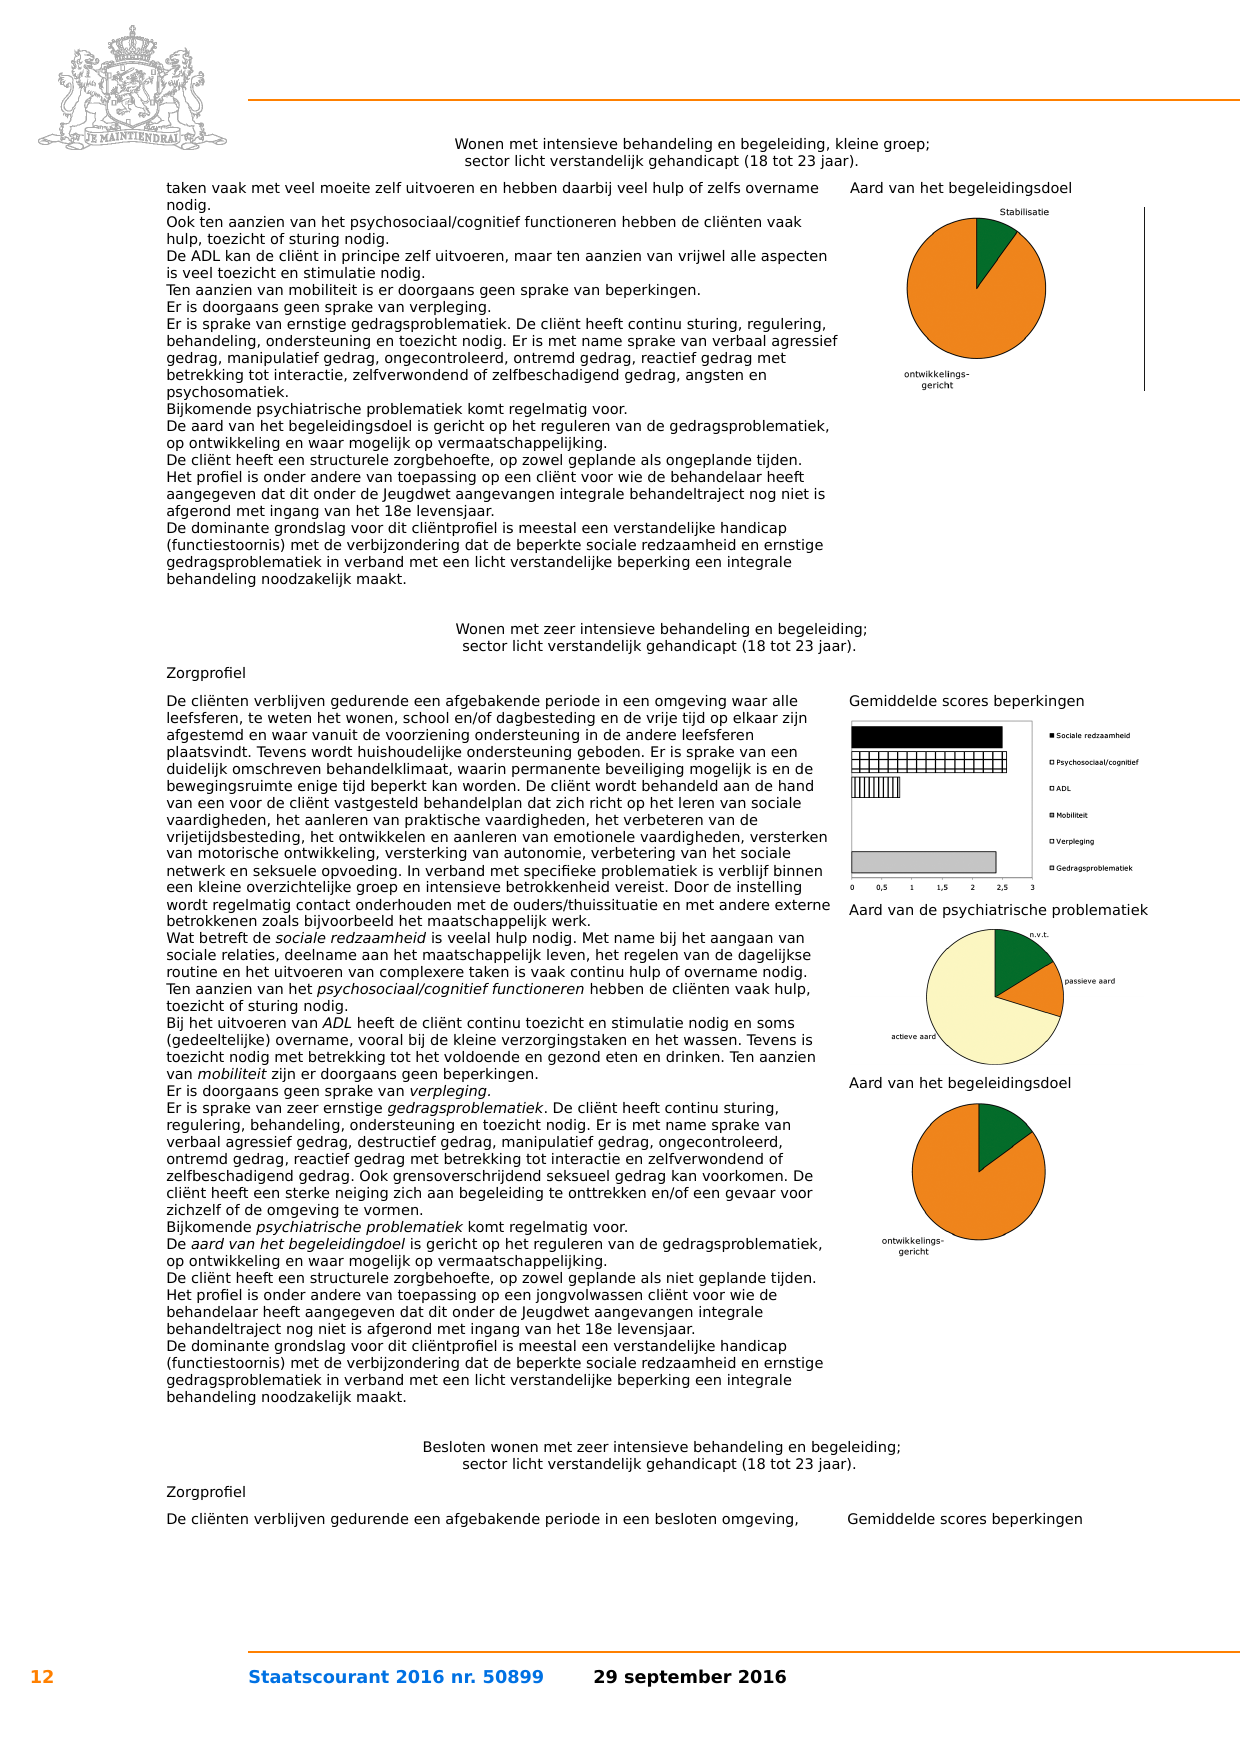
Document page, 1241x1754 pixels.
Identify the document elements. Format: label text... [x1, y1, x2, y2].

table_cell [842, 1534, 1163, 1543]
table_cell De cliënten verblijven gedurende een afgebakende periode in een omgeving waar alle leefsferen, te weten het wonen, school en/of dagbesteding en de vrije tijd op elkaar zijn afgestemd en waar vanuit de voorziening ondersteuning in de andere leefsferen plaatsvindt. Tevens wordt huishoudelijke ondersteuning geboden. Er is sprake van een duidelijk omschreven behandelklimaat, waarin permanente beveiliging mogelijk is en de bewegingsruimte enige tijd beperkt kan worden. De cliënt wordt behandeld aan de hand van een voor de cliënt vastgesteld behandelplan dat zich richt op het leren van sociale vaardigheden, het aanleren van praktische vaardigheden, het verbeteren van de vrijetijdsbesteding, het ontwikkelen en aanleren van emotionele vaardigheden, versterken van motorische ontwikkeling, versterking van autonomie, verbetering van het sociale netwerk en seksuele opvoeding. In verband met specifieke problematiek is verblijf binnen een kleine overzichtelijke groep en intensieve betrokkenheid vereist. Door de instelling wordt regelmatig contact onderhouden met de ouders/thuissituatie en met andere externe betrokkenen zoals bijvoorbeeld het maatschappelijk werk. Wat betreft de sociale redzaamheid is veelal hulp nodig. Met name bij het aangaan van sociale relaties, deelname aan het maatschappelijk leven, het regelen van de dagelijkse routine en het uitvoeren van complexere taken is vaak continu hulp of overname nodig. Ten aanzien van het psychosociaal/cognitief functioneren hebben de cliënten vaak hulp, toezicht of sturing nodig. Bij het uitvoeren van ADL heeft de cliënt continu toezicht en stimulatie nodig en soms (gedeeltelijke) overname, vooral bij de kleine verzorgingstaken en het wassen. Tevens is toezicht nodig met betrekking tot het voldoende en gezond eten en drinken. Ten aanzien van mobiliteit zijn er doorgaans geen beperkingen. Er is doorgaans geen sprake van verpleging. Er is sprake van zeer ernstige gedragsproblematiek. De cliënt heeft continu sturing, regulering, behandeling, ondersteuning en toezicht nodig. Er is met name sprake van verbaal agressief gedrag, destructief gedrag, manipulatief gedrag, ongecontroleerd, ontremd gedrag, reactief gedrag met betrekking tot interactie en zelfverwondend of zelfbeschadigend gedrag. Ook grensoverschrijdend seksueel gedrag kan voorkomen. De cliënt heeft een sterke neiging zich aan begeleiding te onttrekken en/of een gevaar voor zichzelf of de omgeving te vormen. Bijkomende psychiatrische problematiek komt regelmatig voor. De aard van het begeleidingdoel is gericht op het reguleren van de gedragsproblematiek, op ontwikkeling en waar mogelijk op vermaatschappelijking. De cliënt heeft een structurele zorgbehoefte, op zowel geplande als niet geplande tijden. Het profiel is onder andere van toepassing op een jongvolwassen cliënt voor wie de behandelaar heeft aangegeven dat dit onder de Jeugdwet aangevangen integrale behandeltraject nog niet is afgerond met ingang van het 18e levensjaar. De dominante grondslag voor dit cliëntprofiel is meestal een verstandelijke handicap (functiestoornis) met de verbijzondering dat de beperkte sociale redzaamheid en ernstige gedragsproblematiek in verband met een licht verstandelijke beperking een integrale behandeling noodzakelijk maakt. [161, 688, 842, 1410]
table_cell Zorgprofiel [161, 661, 1163, 687]
table_header Wonen met intensieve behandeling en begeleiding, kleine groep; sector licht verstandelijk gehandicapt (18 tot 23 jaar). [161, 131, 1163, 174]
table_cell [844, 203, 1163, 592]
table_cell Gemiddelde scores beperkingen [843, 688, 1163, 714]
picture [848, 1102, 1145, 1257]
table_cell [843, 924, 1163, 1069]
table_header Wonen met zeer intensieve behandeling en begeleiding; sector licht verstandelijk gehandicapt (18 tot 23 jaar). [161, 616, 1163, 659]
table_cell taken vaak met veel moeite zelf uitvoeren en hebben daarbij veel hulp of zelfs overname nodig. Ook ten aanzien van het psychosociaal/cognitief functioneren hebben de cliënten vaak hulp, toezicht of sturing nodig. De ADL kan de cliënt in principe zelf uitvoeren, maar ten aanzien van vrijwel alle aspecten is veel toezicht en stimulatie nodig. Ten aanzien van mobiliteit is er doorgaans geen sprake van beperkingen. Er is doorgaans geen sprake van verpleging. Er is sprake van ernstige gedragsproblematiek. De cliënt heeft continu sturing, regulering, behandeling, ondersteuning en toezicht nodig. Er is met name sprake van verbaal agressief gedrag, manipulatief gedrag, ongecontroleerd, ontremd gedrag, reactief gedrag met betrekking tot interactie, zelfverwondend of zelfbeschadigend gedrag, angsten en psychosomatiek. Bijkomende psychiatrische problematiek komt regelmatig voor. De aard van het begeleidingsdoel is gericht op het reguleren van de gedragsproblematiek, op ontwikkeling en waar mogelijk op vermaatschappelijking. De cliënt heeft een structurele zorgbehoefte, op zowel geplande als ongeplande tijden. Het profiel is onder andere van toepassing op een cliënt voor wie de behandelaar heeft aangegeven dat dit onder de Jeugdwet aangevangen integrale behandeltraject nog niet is afgerond met ingang van het 18e levensjaar. De dominante grondslag voor dit cliëntprofiel is meestal een verstandelijke handicap (functiestoornis) met de verbijzondering dat de beperkte sociale redzaamheid en ernstige gedragsproblematiek in verband met een licht verstandelijke beperking een integrale behandeling noodzakelijk maakt. [161, 175, 843, 592]
picture [848, 720, 1145, 892]
table_cell Aard van het begeleidingsdoel [843, 1071, 1163, 1097]
table_cell Aard van het begeleidingsdoel [844, 175, 1163, 202]
table_cell Gemiddelde scores beperkingen [842, 1506, 1163, 1532]
table_cell [843, 1098, 1163, 1410]
table_cell De cliënten verblijven gedurende een afgebakende periode in een besloten omgeving, [161, 1506, 841, 1543]
picture [38, 25, 227, 150]
picture [848, 929, 1145, 1065]
table_cell Aard van de psychiatrische problematiek [843, 897, 1163, 923]
picture [849, 207, 1145, 391]
table_cell [843, 715, 1163, 896]
table_header Besloten wonen met zeer intensieve behandeling en begeleiding; sector licht verstandelijk gehandicapt (18 tot 23 jaar). [161, 1434, 1163, 1478]
table_cell Zorgprofiel [161, 1479, 1163, 1505]
